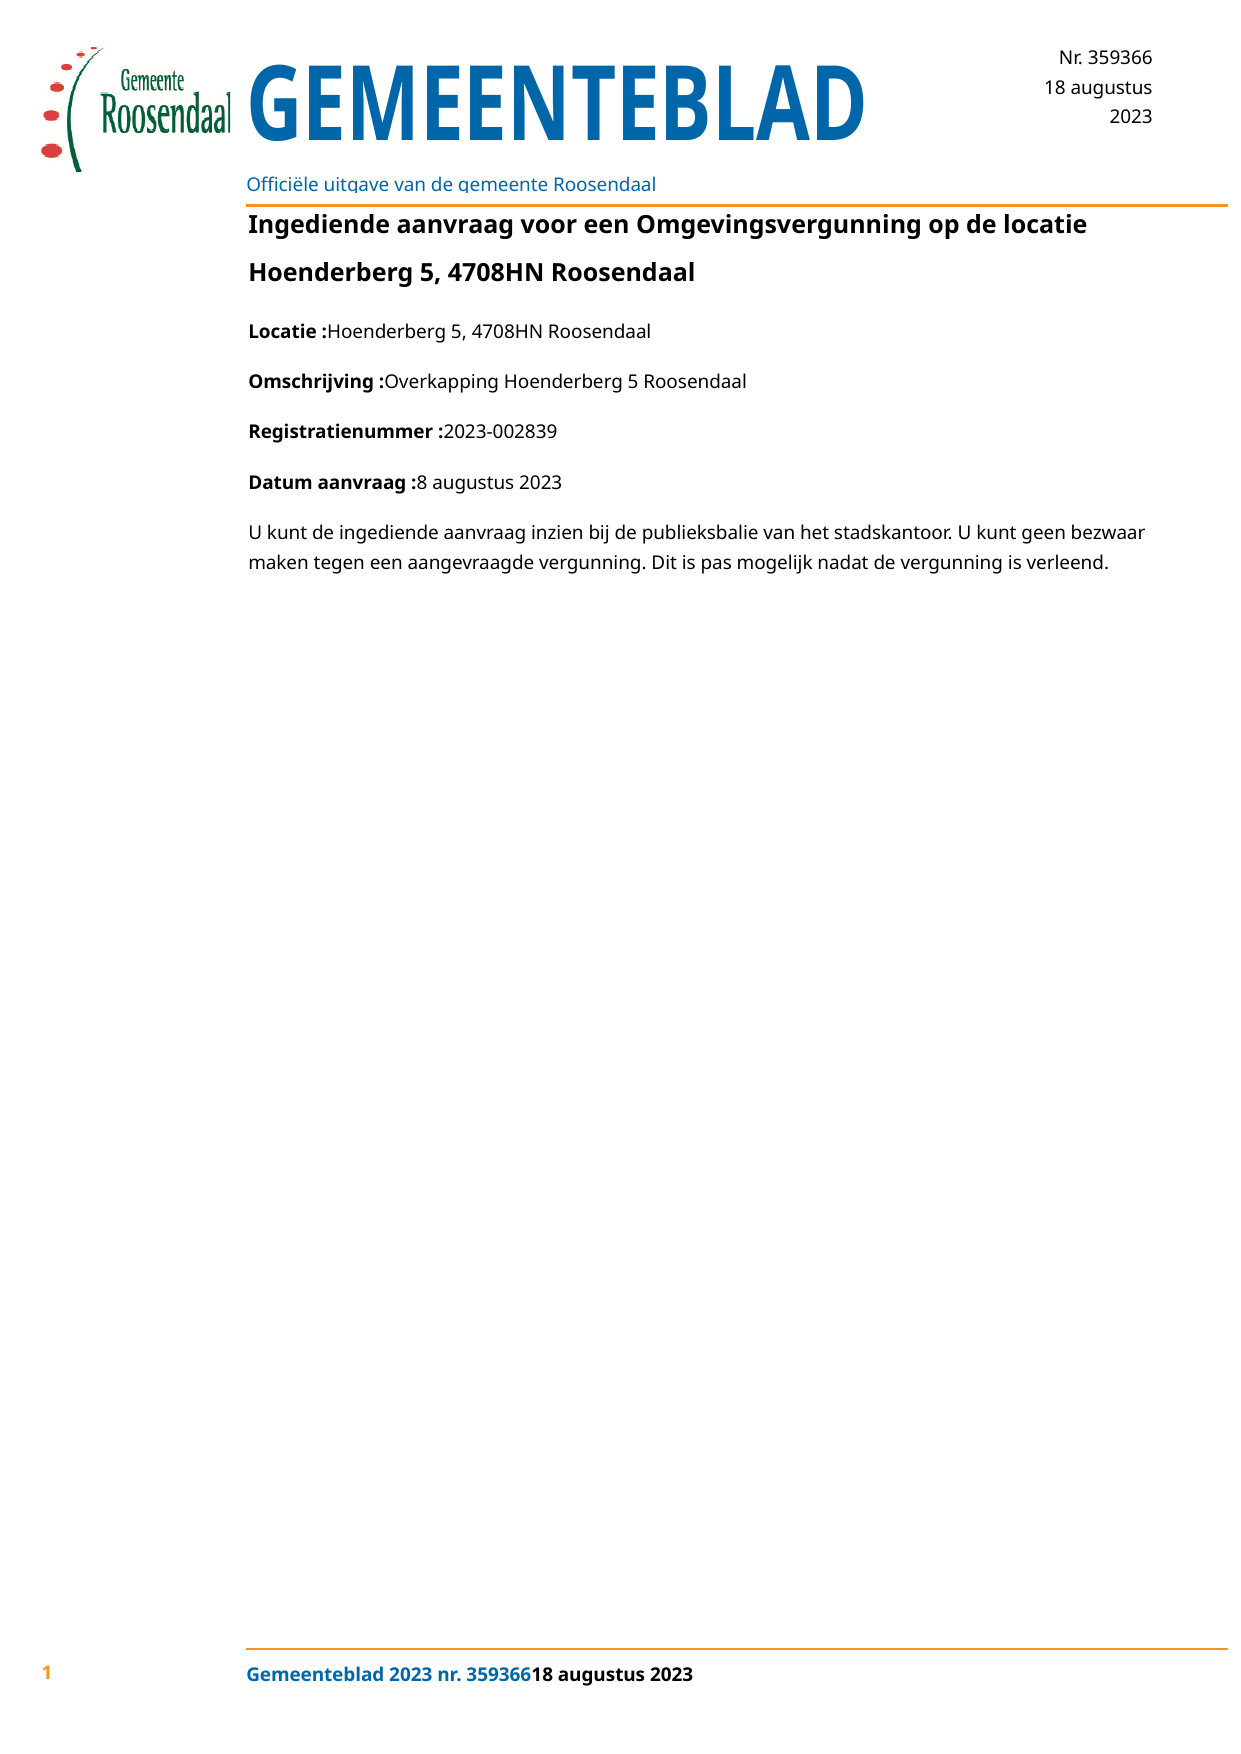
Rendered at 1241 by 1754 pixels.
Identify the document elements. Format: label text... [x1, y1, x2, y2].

text Omschrijving :Overkapping Hoenderberg 5 Roosendaal [248, 368, 1152, 394]
text Locatie :Hoenderberg 5, 4708HN Roosendaal [248, 318, 1152, 344]
text Ingediende aanvraag voor een Omgevingsvergunning op de locatie Hoenderberg 5, 4708HN Roosendaal [248, 207, 1152, 288]
text Datum aanvraag :8 augustus 2023 [248, 469, 1152, 495]
picture [41, 47, 231, 172]
text Registratienummer :2023-002839 [248, 419, 1152, 444]
text U kunt de ingediende aanvraag inzien bij de publieksbalie van het stadskantoor. U kunt geen bezwaar maken tegen een aangevraagde vergunning. Dit is pas mogelijk nadat de vergunning is verleend. [248, 519, 1152, 575]
